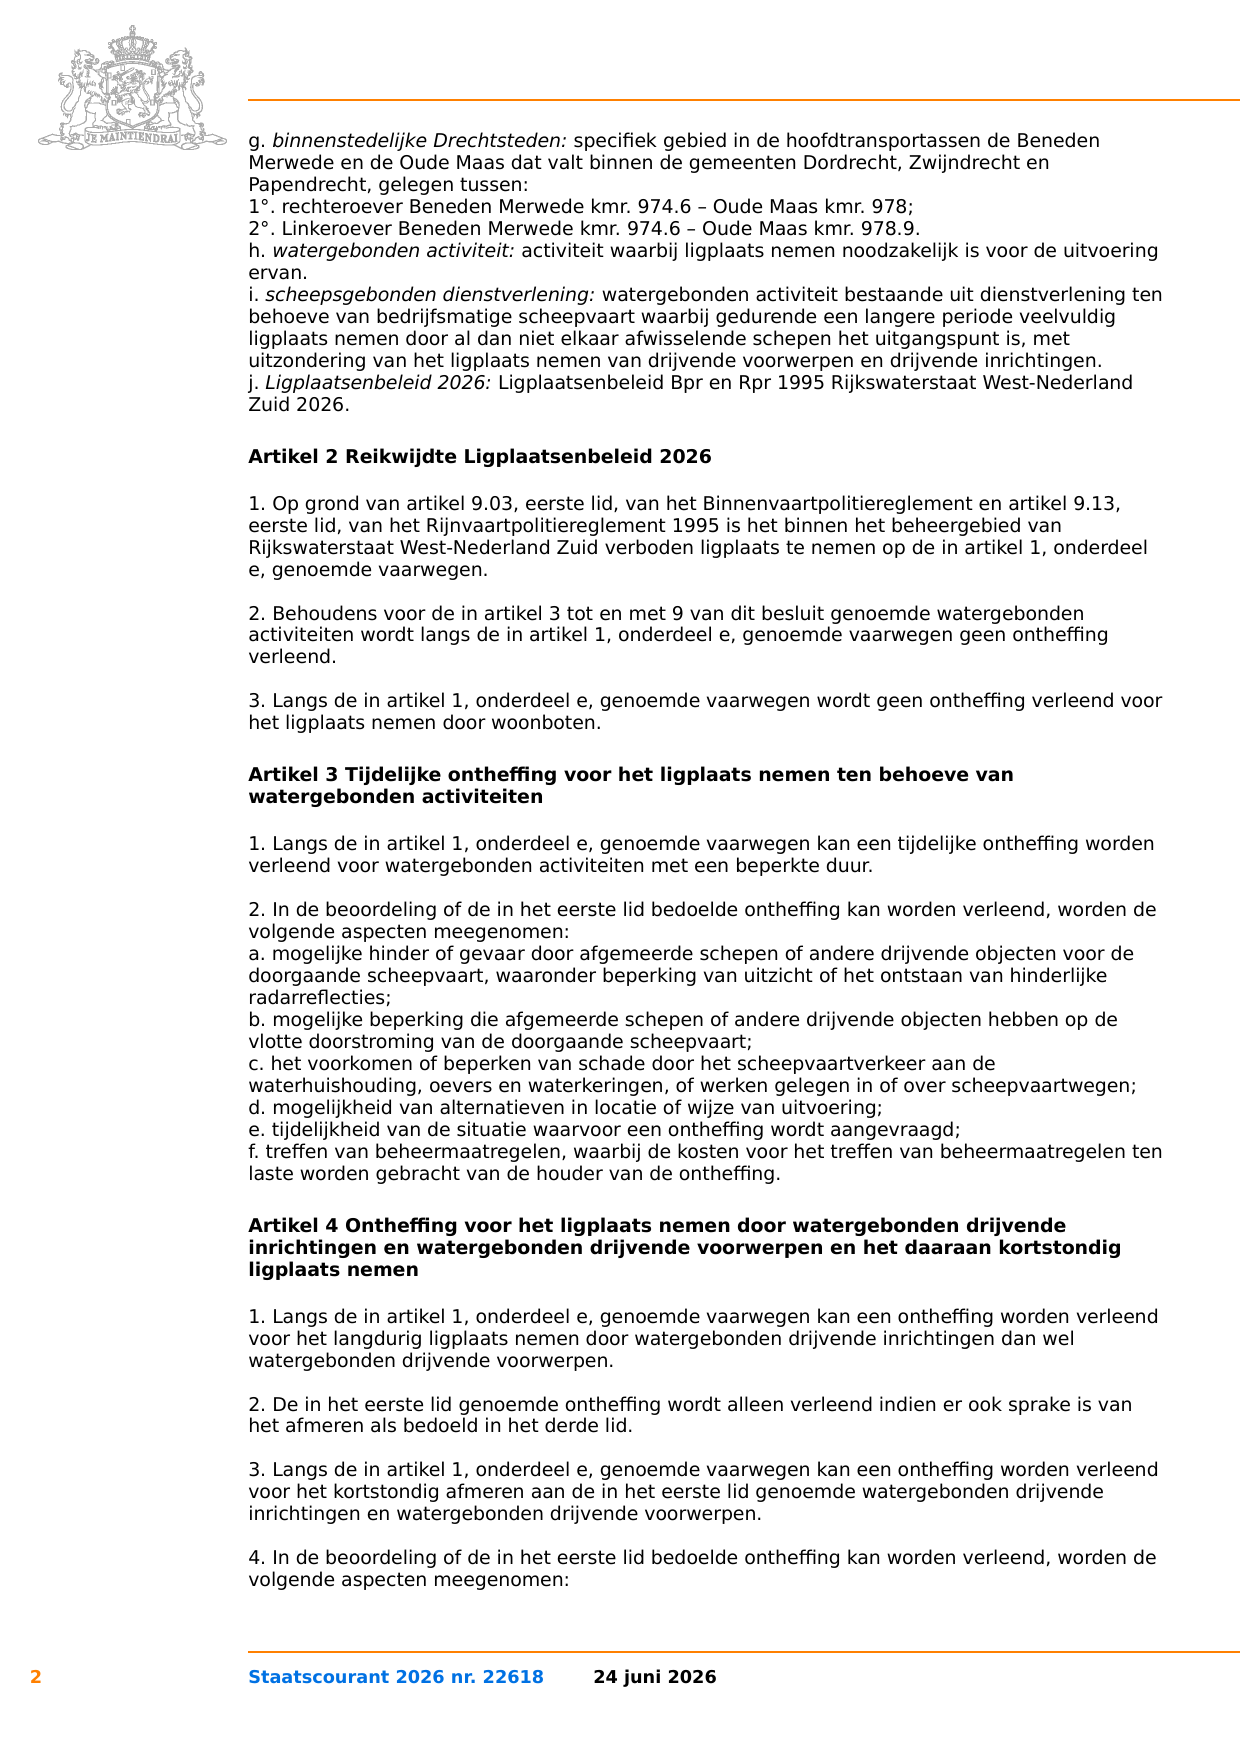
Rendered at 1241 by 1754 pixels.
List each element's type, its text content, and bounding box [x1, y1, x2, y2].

text h. watergebonden activiteit: activiteit waarbij ligplaats nemen noodzakelijk is voor de uitvoering ervan. [248, 240, 1163, 284]
text 2. Behoudens voor de in artikel 3 tot en met 9 van dit besluit genoemde watergebonden activiteiten wordt langs de in artikel 1, onderdeel e, genoemde vaarwegen geen ontheffing verleend. [248, 602, 1163, 668]
text j. Ligplaatsenbeleid 2026: Ligplaatsenbeleid Bpr en Rpr 1995 Rijkswaterstaat West-Nederland Zuid 2026. [248, 372, 1163, 416]
text 3. Langs de in artikel 1, onderdeel e, genoemde vaarwegen wordt geen ontheffing verleend voor het ligplaats nemen door woonboten. [248, 690, 1163, 734]
text 1°. rechteroever Beneden Merwede kmr. 974.6 – Oude Maas kmr. 978; [248, 196, 1163, 218]
subtitle Artikel 2 Reikwijdte Ligplaatsenbeleid 2026 [248, 446, 1163, 468]
picture [38, 25, 227, 150]
text 1. Op grond van artikel 9.03, eerste lid, van het Binnenvaartpolitiereglement en artikel 9.13, eerste lid, van het Rijnvaartpolitiereglement 1995 is het binnen het beheergebied van Rijkswaterstaat West-Nederland Zuid verboden ligplaats te nemen op de in artikel 1, onderdeel e, genoemde vaarwegen. [248, 493, 1163, 581]
text f. treffen van beheermaatregelen, waarbij de kosten voor het treffen van beheermaatregelen ten laste worden gebracht van de houder van de ontheffing. [248, 1141, 1163, 1185]
text 2°. Linkeroever Beneden Merwede kmr. 974.6 – Oude Maas kmr. 978.9. [248, 218, 1163, 240]
text 1. Langs de in artikel 1, onderdeel e, genoemde vaarwegen kan een ontheffing worden verleend voor het langdurig ligplaats nemen door watergebonden drijvende inrichtingen dan wel watergebonden drijvende voorwerpen. [248, 1306, 1163, 1372]
text a. mogelijke hinder of gevaar door afgemeerde schepen of andere drijvende objecten voor de doorgaande scheepvaart, waaronder beperking van uitzicht of het ontstaan van hinderlijke radarreflecties; [248, 943, 1163, 1009]
text 3. Langs de in artikel 1, onderdeel e, genoemde vaarwegen kan een ontheffing worden verleend voor het kortstondig afmeren aan de in het eerste lid genoemde watergebonden drijvende inrichtingen en watergebonden drijvende voorwerpen. [248, 1459, 1163, 1525]
text d. mogelijkheid van alternatieven in locatie of wijze van uitvoering; [248, 1097, 1163, 1119]
text i. scheepsgebonden dienstverlening: watergebonden activiteit bestaande uit dienstverlening ten behoeve van bedrijfsmatige scheepvaart waarbij gedurende een langere periode veelvuldig ligplaats nemen door al dan niet elkaar afwisselende schepen het uitgangspunt is, met uitzondering van het ligplaats nemen van drijvende voorwerpen en drijvende inrichtingen. [248, 284, 1163, 372]
text 4. In de beoordeling of de in het eerste lid bedoelde ontheffing kan worden verleend, worden de volgende aspecten meegenomen: [248, 1547, 1163, 1591]
text g. binnenstedelijke Drechtsteden: specifiek gebied in de hoofdtransportassen de Beneden Merwede en de Oude Maas dat valt binnen de gemeenten Dordrecht, Zwijndrecht en Papendrecht, gelegen tussen: [248, 130, 1163, 196]
text c. het voorkomen of beperken van schade door het scheepvaartverkeer aan de waterhuishouding, oevers en waterkeringen, of werken gelegen in of over scheepvaartwegen; [248, 1053, 1163, 1097]
subtitle Artikel 4 Ontheffing voor het ligplaats nemen door watergebonden drijvende inrichtingen en watergebonden drijvende voorwerpen en het daaraan kortstondig ligplaats nemen [248, 1215, 1163, 1281]
text b. mogelijke beperking die afgemeerde schepen of andere drijvende objecten hebben op de vlotte doorstroming van de doorgaande scheepvaart; [248, 1009, 1163, 1053]
subtitle Artikel 3 Tijdelijke ontheffing voor het ligplaats nemen ten behoeve van watergebonden activiteiten [248, 764, 1163, 808]
text 2. De in het eerste lid genoemde ontheffing wordt alleen verleend indien er ook sprake is van het afmeren als bedoeld in het derde lid. [248, 1393, 1163, 1437]
text 2. In de beoordeling of de in het eerste lid bedoelde ontheffing kan worden verleend, worden de volgende aspecten meegenomen: [248, 899, 1163, 943]
text 1. Langs de in artikel 1, onderdeel e, genoemde vaarwegen kan een tijdelijke ontheffing worden verleend voor watergebonden activiteiten met een beperkte duur. [248, 833, 1163, 877]
text e. tijdelijkheid van de situatie waarvoor een ontheffing wordt aangevraagd; [248, 1119, 1163, 1141]
